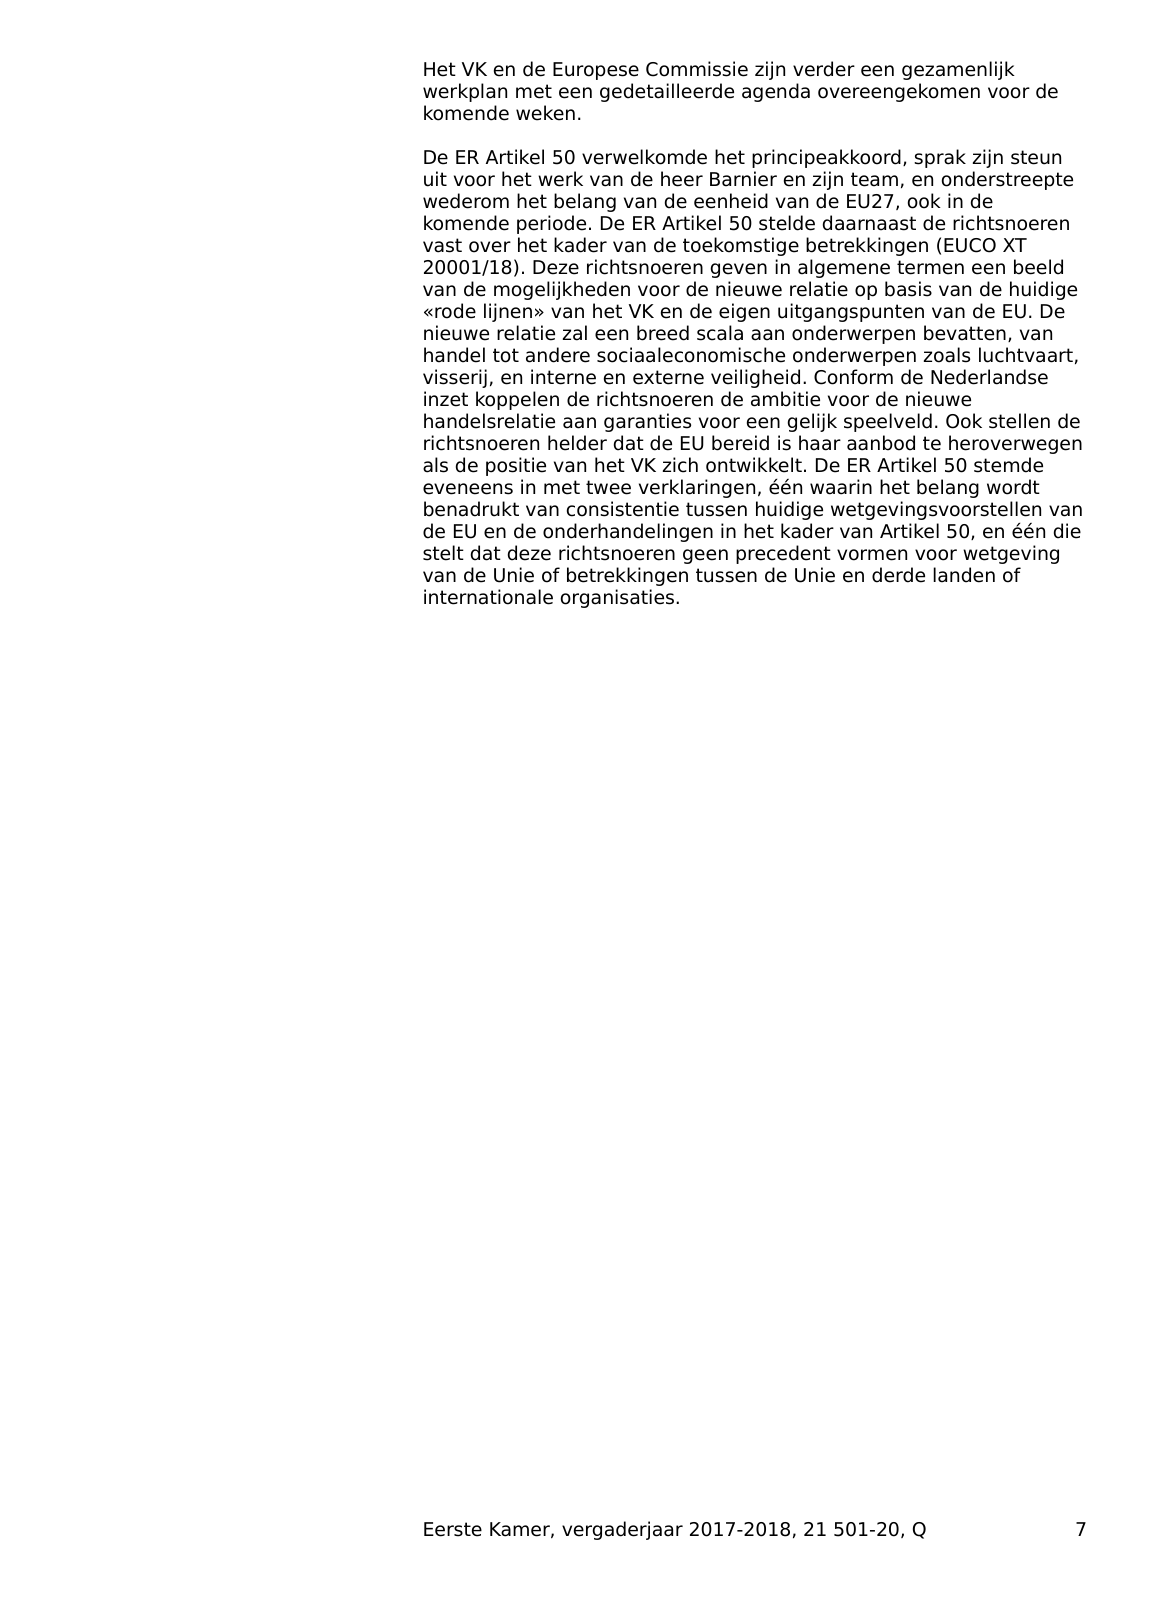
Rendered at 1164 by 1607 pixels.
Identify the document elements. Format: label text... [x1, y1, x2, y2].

text De ER Artikel 50 verwelkomde het principeakkoord, sprak zijn steun uit voor het werk van de heer Barnier en zijn team, en onderstreepte wederom het belang van de eenheid van de EU27, ook in de komende periode. De ER Artikel 50 stelde daarnaast de richtsnoeren vast over het kader van de toekomstige betrekkingen (EUCO XT 20001/18). Deze richtsnoeren geven in algemene termen een beeld van de mogelijkheden voor de nieuwe relatie op basis van de huidige «rode lijnen» van het VK en de eigen uitgangspunten van de EU. De nieuwe relatie zal een breed scala aan onderwerpen bevatten, van handel tot andere sociaaleconomische onderwerpen zoals luchtvaart, visserij, en interne en externe veiligheid. Conform de Nederlandse inzet koppelen de richtsnoeren de ambitie voor de nieuwe handelsrelatie aan garanties voor een gelijk speelveld. Ook stellen de richtsnoeren helder dat de EU bereid is haar aanbod te heroverwegen als de positie van het VK zich ontwikkelt. De ER Artikel 50 stemde eveneens in met twee verklaringen, één waarin het belang wordt benadrukt van consistentie tussen huidige wetgevingsvoorstellen van de EU en de onderhandelingen in het kader van Artikel 50, en één die stelt dat deze richtsnoeren geen precedent vormen voor wetgeving van de Unie of betrekkingen tussen de Unie en derde landen of internationale organisaties. [422, 147, 1087, 609]
text Het VK en de Europese Commissie zijn verder een gezamenlijk werkplan met een gedetailleerde agenda overeengekomen voor de komende weken. [422, 59, 1087, 125]
